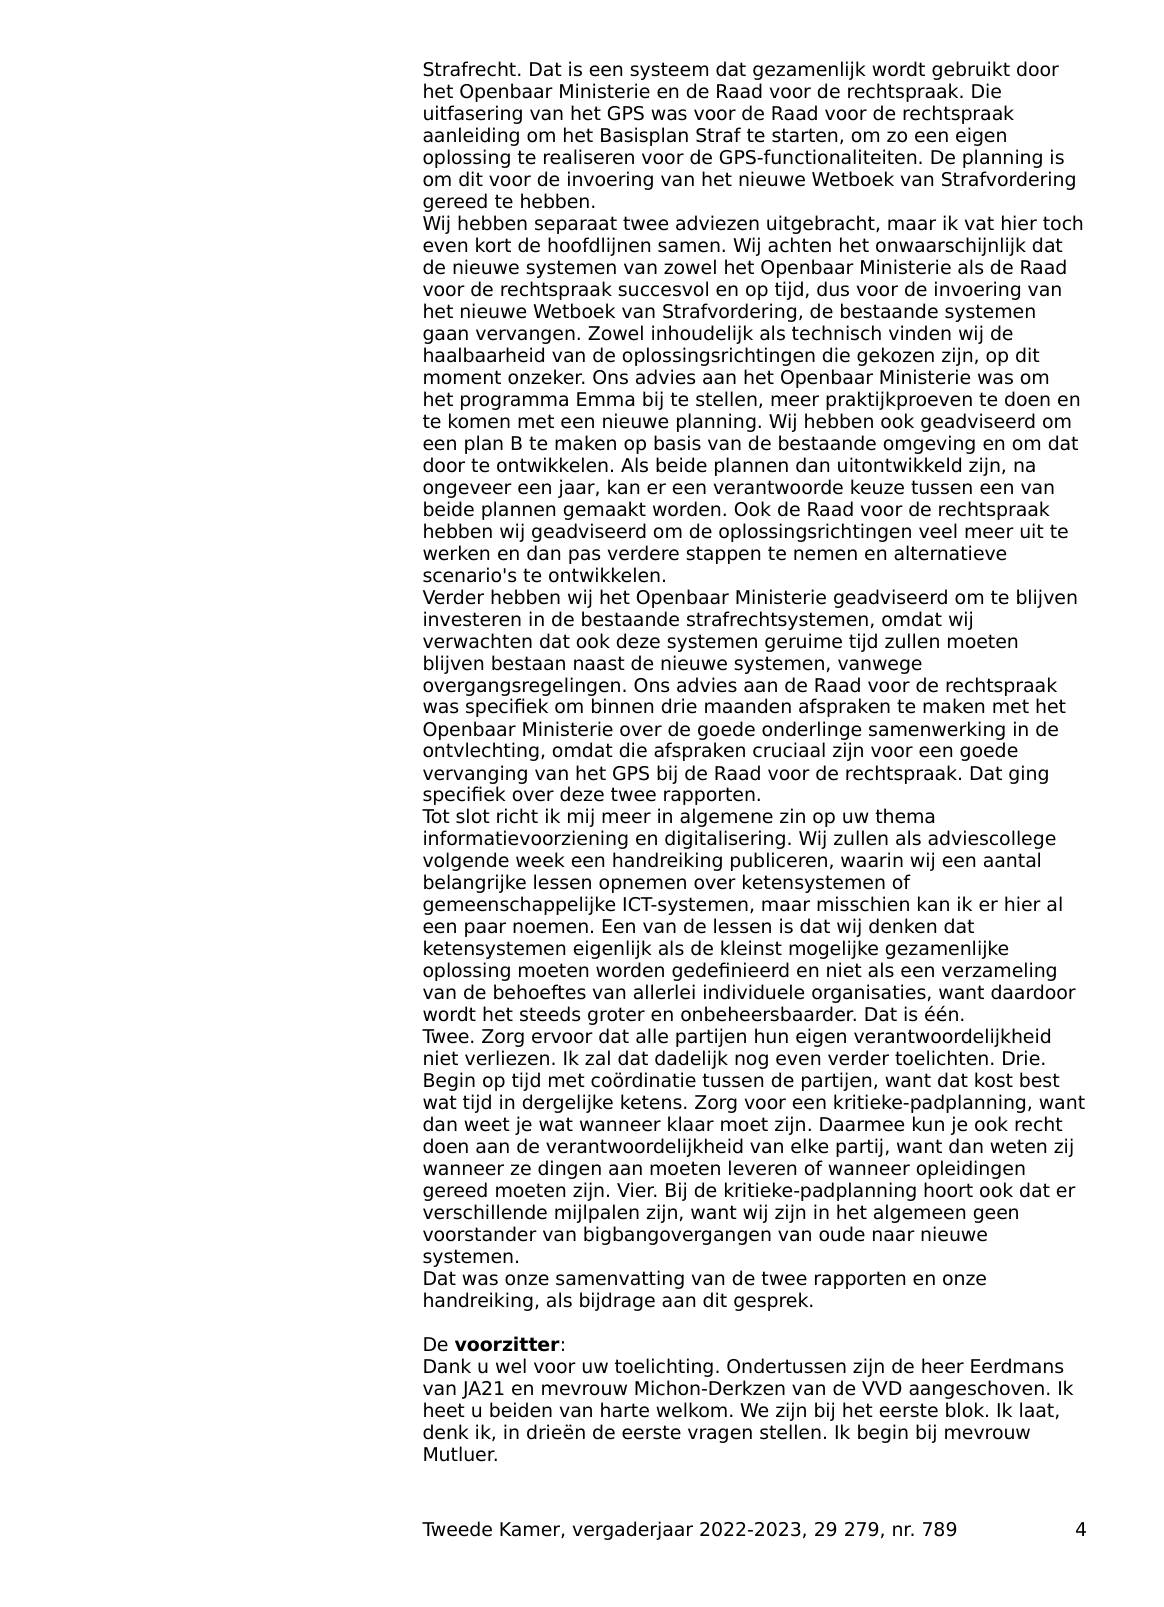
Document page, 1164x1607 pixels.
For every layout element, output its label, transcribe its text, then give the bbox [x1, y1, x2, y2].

text Twee. Zorg ervoor dat alle partijen hun eigen verantwoordelijkheid niet verliezen. Ik zal dat dadelijk nog even verder toelichten. Drie. Begin op tijd met coördinatie tussen de partijen, want dat kost best wat tijd in dergelijke ketens. Zorg voor een kritieke-padplanning, want dan weet je wat wanneer klaar moet zijn. Daarmee kun je ook recht doen aan de verantwoordelijkheid van elke partij, want dan weten zij wanneer ze dingen aan moeten leveren of wanneer opleidingen gereed moeten zijn. Vier. Bij de kritieke-padplanning hoort ook dat er verschillende mijlpalen zijn, want wij zijn in het algemeen geen voorstander van bigbangovergangen van oude naar nieuwe systemen. [422, 1026, 1087, 1268]
text Dank u wel voor uw toelichting. Ondertussen zijn de heer Eerdmans van JA21 en mevrouw Michon-Derkzen van de VVD aangeschoven. Ik heet u beiden van harte welkom. We zijn bij het eerste blok. Ik laat, denk ik, in drieën de eerste vragen stellen. Ik begin bij mevrouw Mutluer. [422, 1356, 1087, 1466]
text Tot slot richt ik mij meer in algemene zin op uw thema informatievoorziening en digitalisering. Wij zullen als adviescollege volgende week een handreiking publiceren, waarin wij een aantal belangrijke lessen opnemen over ketensystemen of gemeenschappelijke ICT-systemen, maar misschien kan ik er hier al een paar noemen. Een van de lessen is dat wij denken dat ketensystemen eigenlijk als de kleinst mogelijke gezamenlijke oplossing moeten worden gedefinieerd en niet als een verzameling van de behoeftes van allerlei individuele organisaties, want daardoor wordt het steeds groter en onbeheersbaarder. Dat is één. [422, 806, 1087, 1026]
text Dat was onze samenvatting van de twee rapporten en onze handreiking, als bijdrage aan dit gesprek. [422, 1268, 1087, 1312]
text Wij hebben separaat twee adviezen uitgebracht, maar ik vat hier toch even kort de hoofdlijnen samen. Wij achten het onwaarschijnlijk dat de nieuwe systemen van zowel het Openbaar Ministerie als de Raad voor de rechtspraak succesvol en op tijd, dus voor de invoering van het nieuwe Wetboek van Strafvordering, de bestaande systemen gaan vervangen. Zowel inhoudelijk als technisch vinden wij de haalbaarheid van de oplossingsrichtingen die gekozen zijn, op dit moment onzeker. Ons advies aan het Openbaar Ministerie was om het programma Emma bij te stellen, meer praktijkproeven te doen en te komen met een nieuwe planning. Wij hebben ook geadviseerd om een plan B te maken op basis van de bestaande omgeving en om dat door te ontwikkelen. Als beide plannen dan uitontwikkeld zijn, na ongeveer een jaar, kan er een verantwoorde keuze tussen een van beide plannen gemaakt worden. Ook de Raad voor de rechtspraak hebben wij geadviseerd om de oplossingsrichtingen veel meer uit te werken en dan pas verdere stappen te nemen en alternatieve scenario's te ontwikkelen. [422, 213, 1087, 587]
text De voorzitter: [422, 1334, 1087, 1356]
text Verder hebben wij het Openbaar Ministerie geadviseerd om te blijven investeren in de bestaande strafrechtsystemen, omdat wij verwachten dat ook deze systemen geruime tijd zullen moeten blijven bestaan naast de nieuwe systemen, vanwege overgangsregelingen. Ons advies aan de Raad voor de rechtspraak was specifiek om binnen drie maanden afspraken te maken met het Openbaar Ministerie over de goede onderlinge samenwerking in de ontvlechting, omdat die afspraken cruciaal zijn voor een goede vervanging van het GPS bij de Raad voor de rechtspraak. Dat ging specifiek over deze twee rapporten. [422, 587, 1087, 806]
text Strafrecht. Dat is een systeem dat gezamenlijk wordt gebruikt door het Openbaar Ministerie en de Raad voor de rechtspraak. Die uitfasering van het GPS was voor de Raad voor de rechtspraak aanleiding om het Basisplan Straf te starten, om zo een eigen oplossing te realiseren voor de GPS-functionaliteiten. De planning is om dit voor de invoering van het nieuwe Wetboek van Strafvordering gereed te hebben. [422, 59, 1087, 213]
